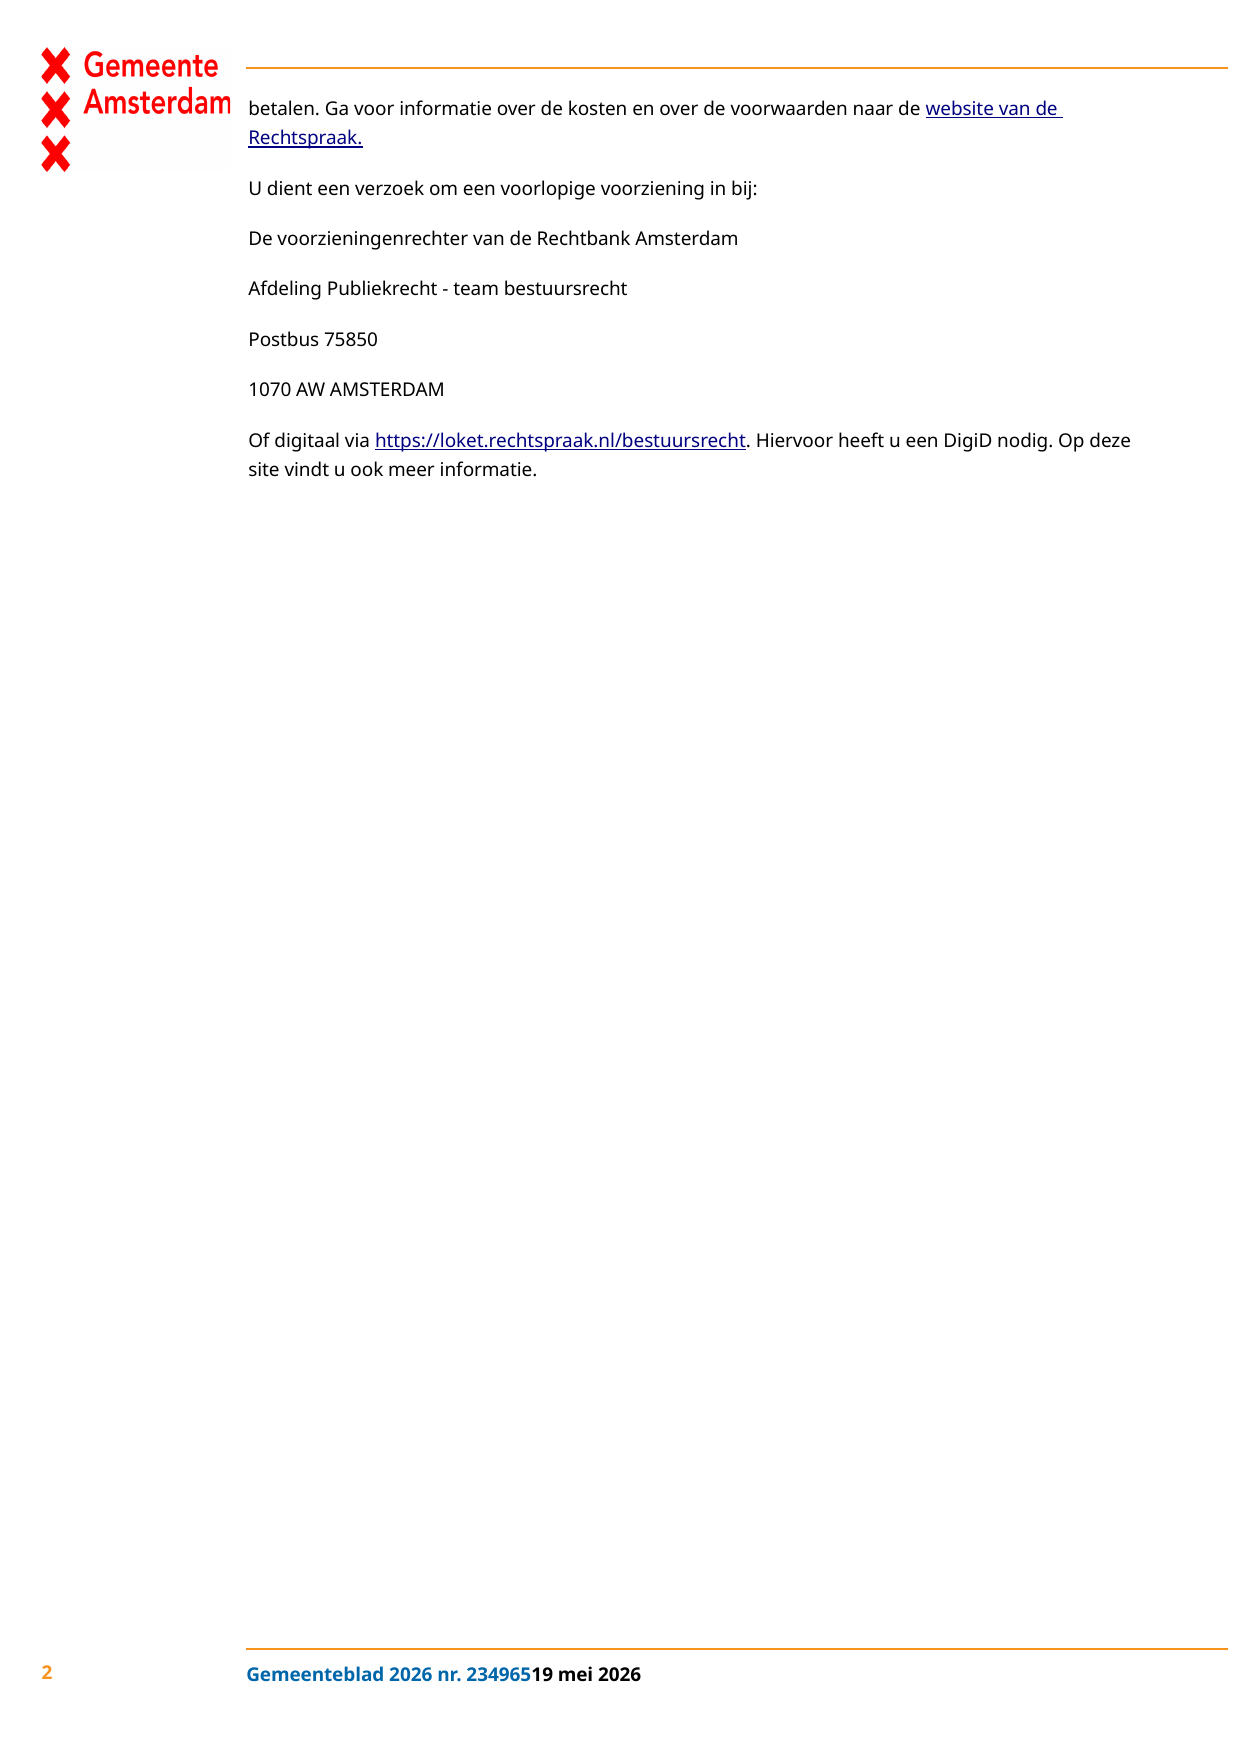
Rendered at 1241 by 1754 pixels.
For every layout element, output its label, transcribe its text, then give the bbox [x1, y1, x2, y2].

text 1070 AW AMSTERDAM [248, 376, 1152, 402]
text betalen. Ga voor informatie over de kosten en over de voorwaarden naar de website van de Rechtspraak. [248, 95, 1152, 150]
text U dient een verzoek om een voorlopige voorziening in bij: [248, 175, 1152, 201]
text De voorzieningenrechter van de Rechtbank Amsterdam [248, 225, 1152, 251]
text Postbus 75850 [248, 326, 1152, 352]
text Of digitaal via https://loket.rechtspraak.nl/bestuursrecht. Hiervoor heeft u een DigiD nodig. Op deze site vindt u ook meer informatie. [248, 427, 1152, 482]
text Afdeling Publiekrecht - team bestuursrecht [248, 276, 1152, 301]
picture [41, 47, 231, 172]
